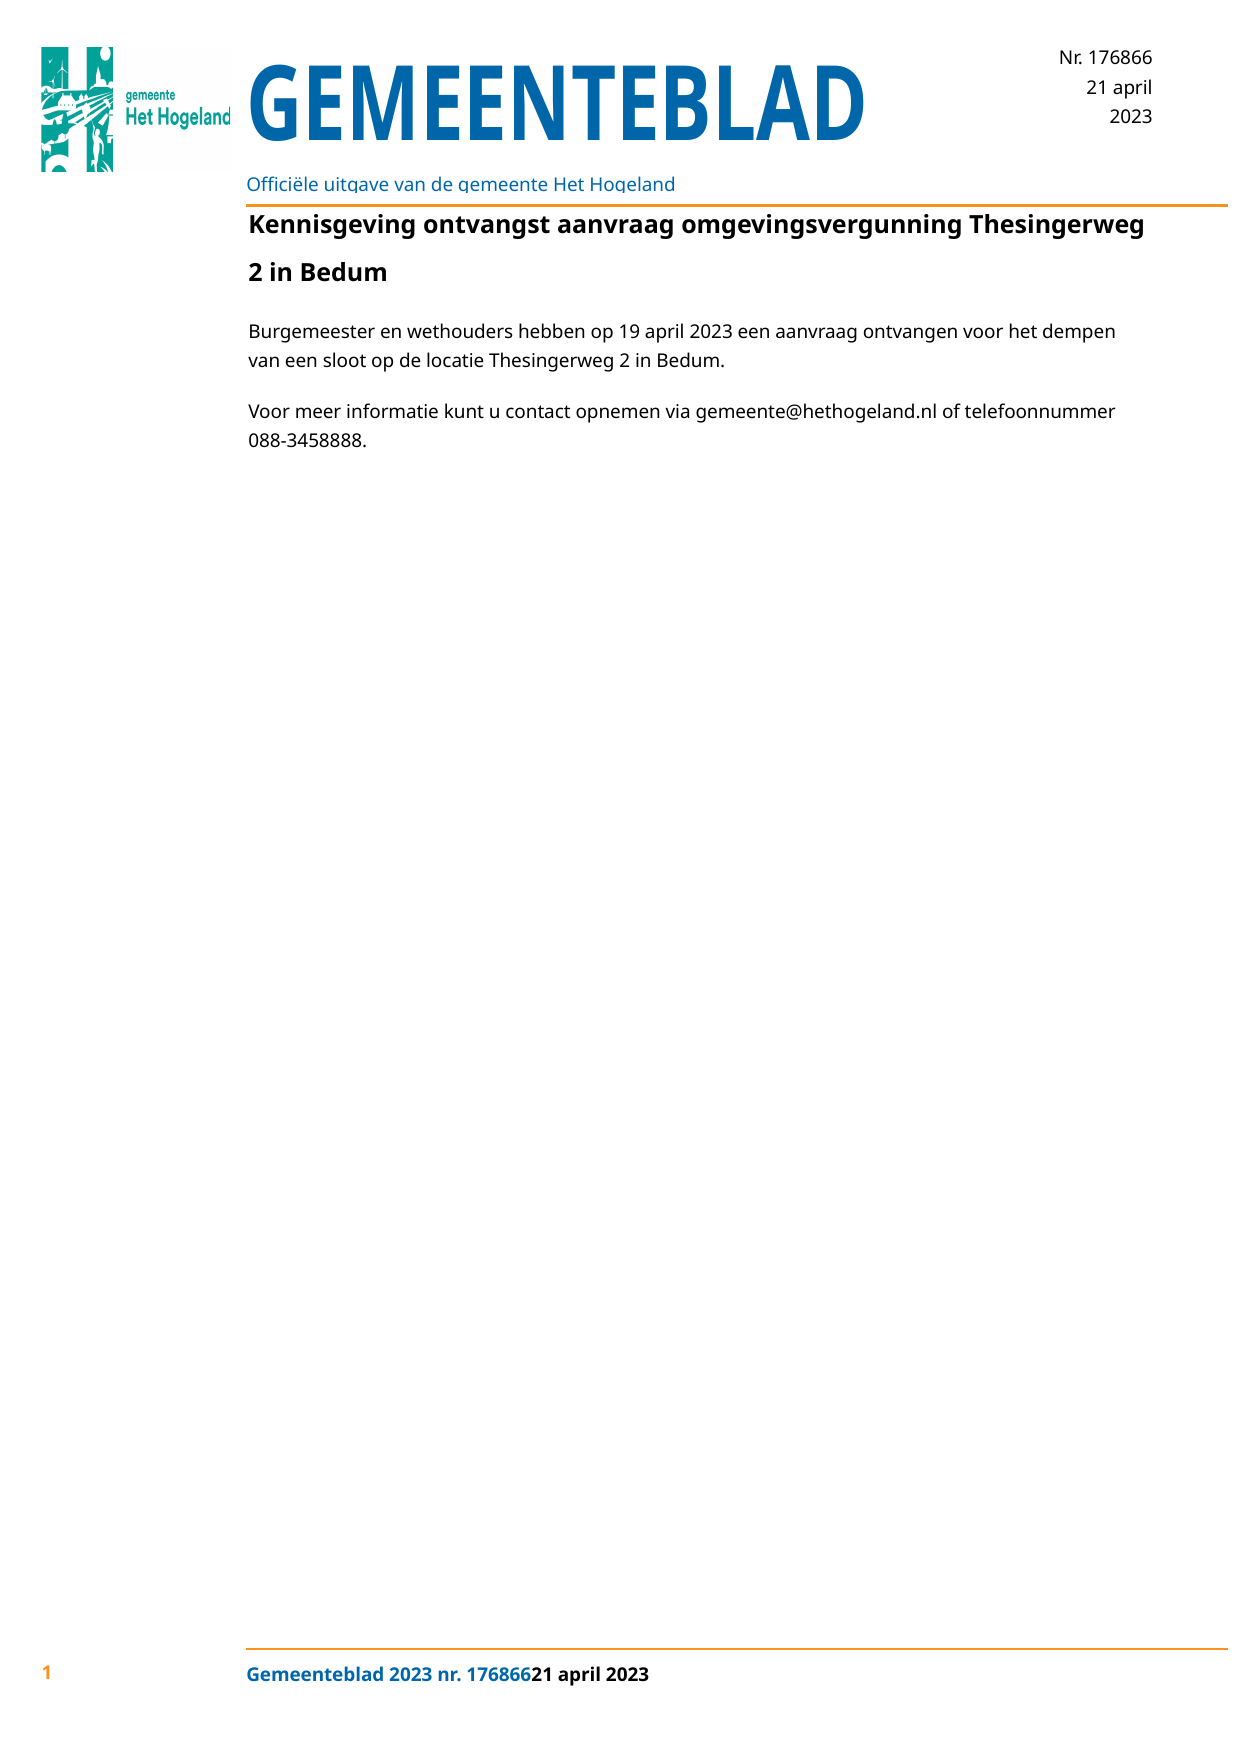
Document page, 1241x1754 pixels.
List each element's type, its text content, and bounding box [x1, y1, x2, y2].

picture [41, 47, 231, 172]
text Voor meer informatie kunt u contact opnemen via gemeente@hethogeland.nl of telefoonnummer 088-3458888. [248, 398, 1152, 453]
text Burgemeester en wethouders hebben op 19 april 2023 een aanvraag ontvangen voor het dempen van een sloot op de locatie Thesingerweg 2 in Bedum. [248, 318, 1152, 373]
text Kennisgeving ontvangst aanvraag omgevingsvergunning Thesingerweg 2 in Bedum [248, 207, 1152, 288]
